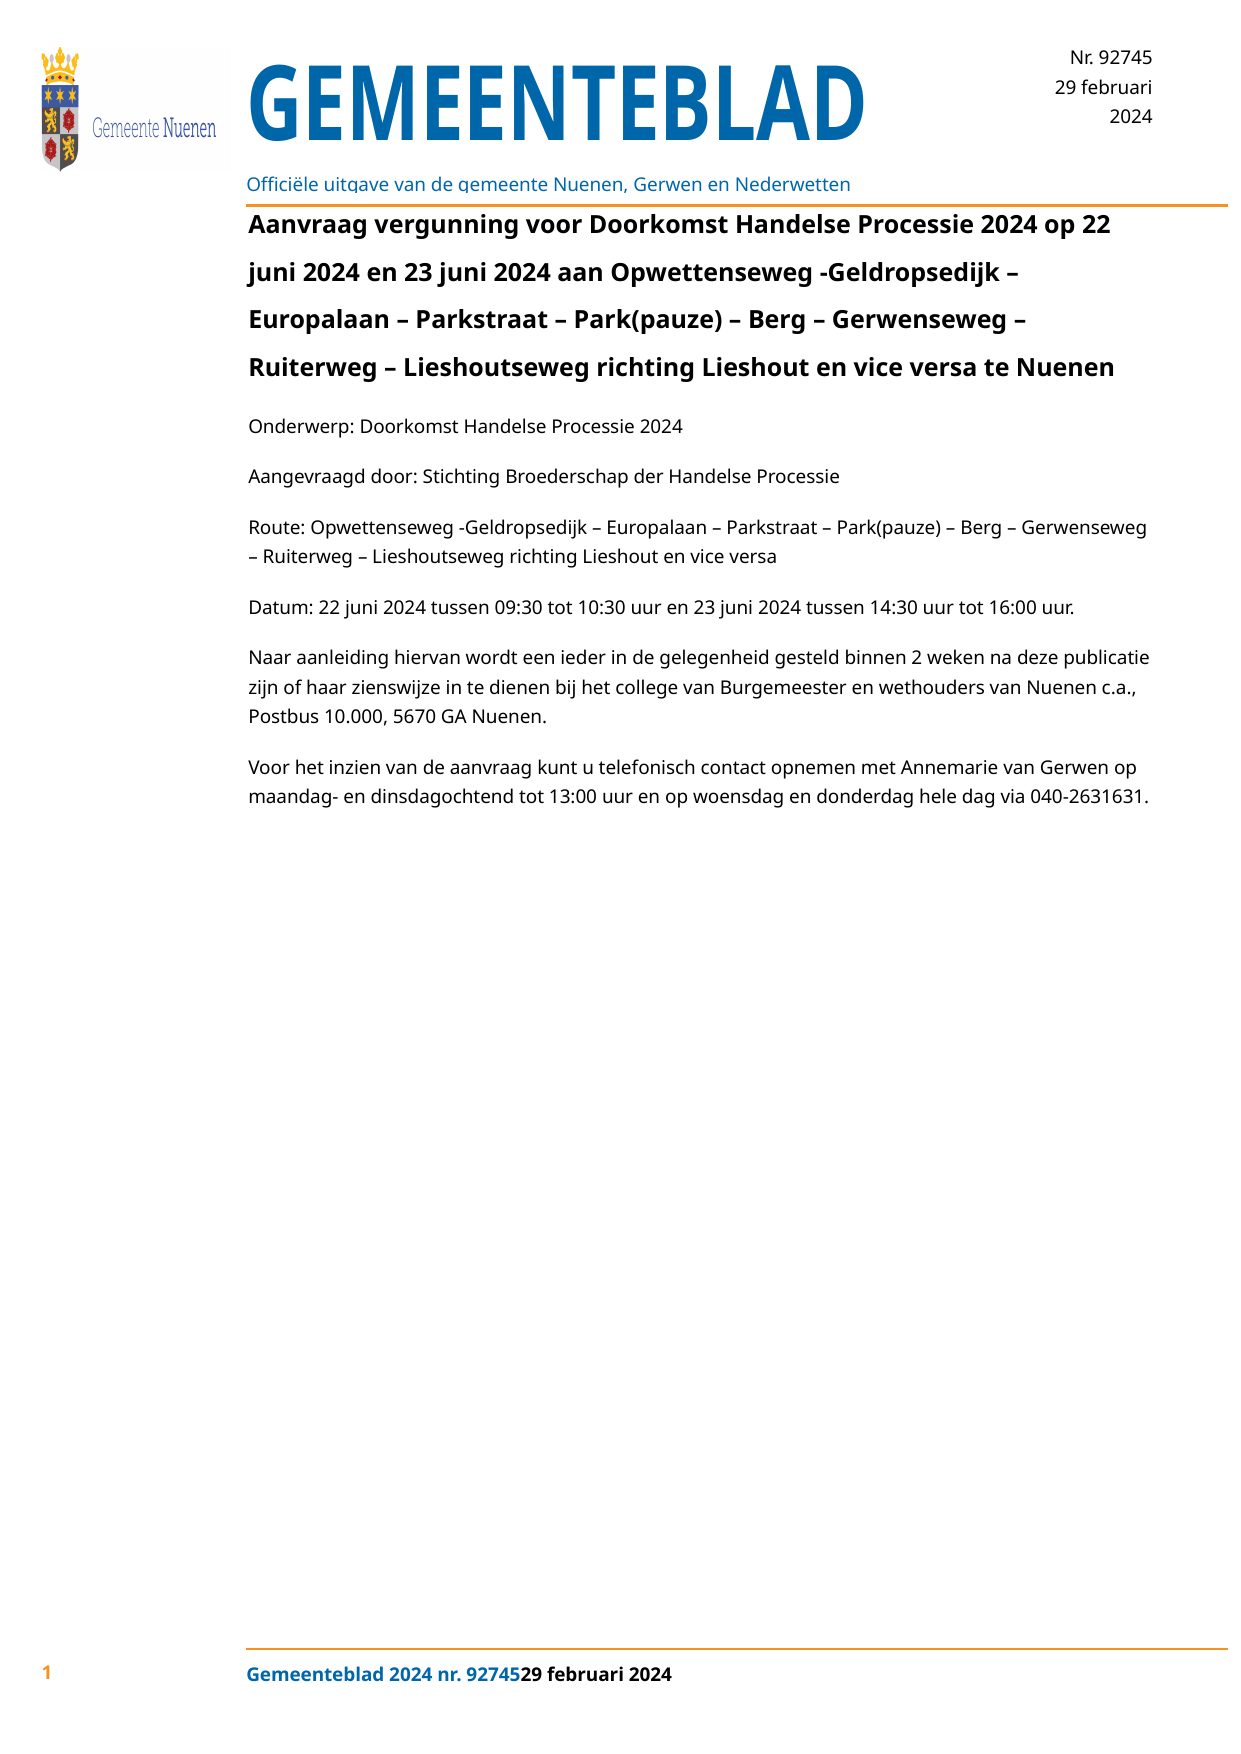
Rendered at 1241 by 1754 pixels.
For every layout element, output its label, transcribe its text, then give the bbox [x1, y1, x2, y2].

text Aangevraagd door: Stichting Broederschap der Handelse Processie [248, 463, 1152, 489]
text Aanvraag vergunning voor Doorkomst Handelse Processie 2024 op 22 juni 2024 en 23 juni 2024 aan Opwettenseweg -Geldropsedijk – Europalaan – Parkstraat – Park(pauze) – Berg – Gerwenseweg – Ruiterweg – Lieshoutseweg richting Lieshout en vice versa te Nuenen [248, 207, 1152, 384]
picture [41, 47, 231, 172]
text Voor het inzien van de aanvraag kunt u telefonisch contact opnemen met Annemarie van Gerwen op maandag- en dinsdagochtend tot 13:00 uur en op woensdag en donderdag hele dag via 040-2631631. [248, 754, 1152, 809]
text Naar aanleiding hiervan wordt een ieder in de gelegenheid gesteld binnen 2 weken na deze publicatie zijn of haar zienswijze in te dienen bij het college van Burgemeester en wethouders van Nuenen c.a., Postbus 10.000, 5670 GA Nuenen. [248, 644, 1152, 729]
text Route: Opwettenseweg -Geldropsedijk – Europalaan – Parkstraat – Park(pauze) – Berg – Gerwenseweg – Ruiterweg – Lieshoutseweg richting Lieshout en vice versa [248, 514, 1152, 569]
text Onderwerp: Doorkomst Handelse Processie 2024 [248, 413, 1152, 439]
text Datum: 22 juni 2024 tussen 09:30 tot 10:30 uur en 23 juni 2024 tussen 14:30 uur tot 16:00 uur. [248, 594, 1152, 620]
